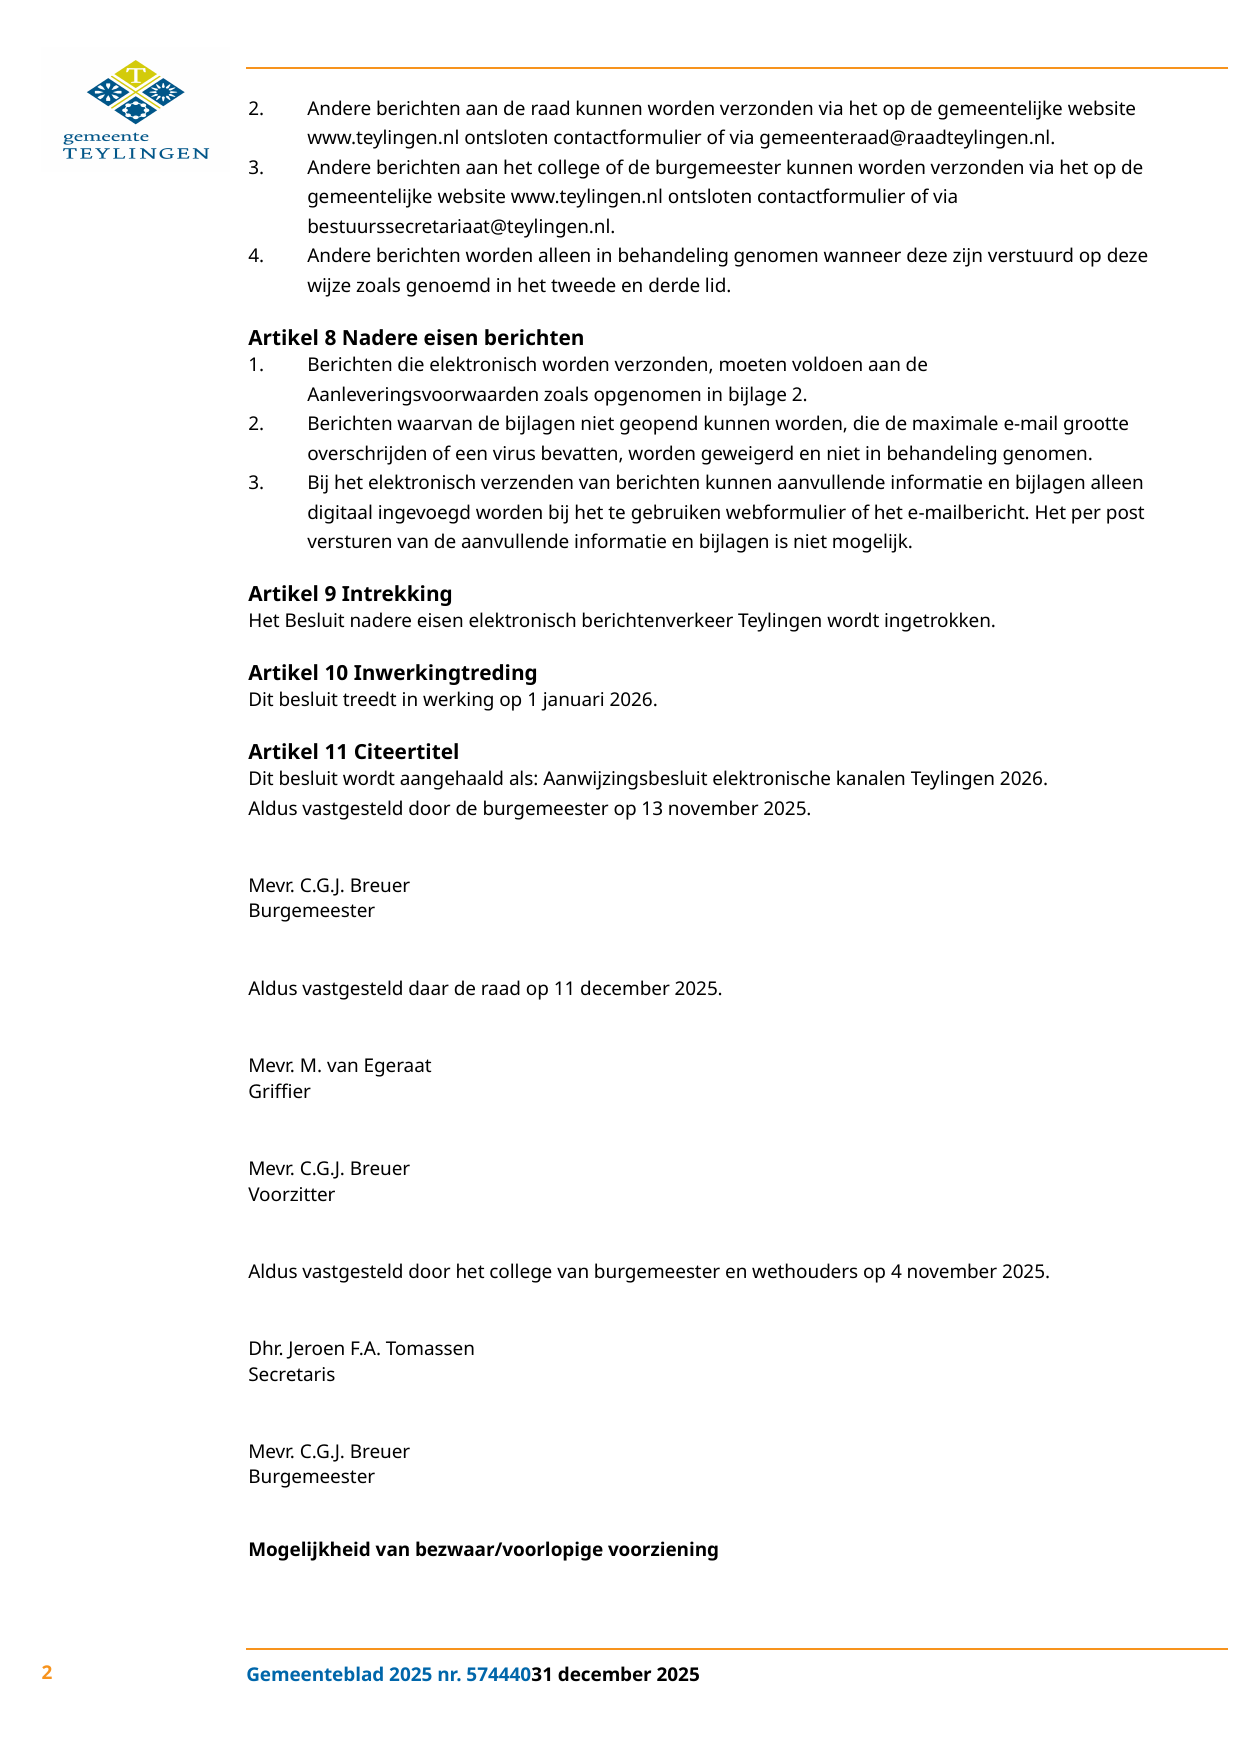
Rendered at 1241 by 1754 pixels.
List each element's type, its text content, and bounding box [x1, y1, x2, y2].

text Aldus vastgesteld door de burgemeester op 13 november 2025. [248, 795, 1152, 821]
picture [41, 47, 231, 172]
list Andere berichten worden alleen in behandeling genomen wanneer deze zijn verstuurd op deze wijze zoals genoemd in het tweede en derde lid. [248, 243, 1152, 298]
text Dhr. Jeroen F.A. Tomassen [248, 1335, 1152, 1361]
list Berichten die elektronisch worden verzonden, moeten voldoen aan de Aanleveringsvoorwaarden zoals opgenomen in bijlage 2. [248, 351, 1152, 406]
text Mevr. C.G.J. Breuer [248, 1155, 1152, 1181]
text Aldus vastgesteld door het college van burgemeester en wethouders op 4 november 2025. [248, 1258, 1152, 1284]
text Voorzitter [248, 1181, 1152, 1206]
text Artikel 8 Nadere eisen berichten [248, 323, 1152, 351]
text Mevr. C.G.J. Breuer [248, 1438, 1152, 1464]
text Burgemeester [248, 898, 1152, 923]
list Andere berichten aan het college of de burgemeester kunnen worden verzonden via het op de gemeentelijke website www.teylingen.nl ontsloten contactformulier of via bestuurssecretariaat@teylingen.nl. [248, 154, 1152, 239]
text Secretaris [248, 1361, 1152, 1387]
table_header Mogelijkheid van bezwaar/voorlopige voorziening [248, 1536, 1152, 1591]
text Artikel 9 Intrekking [248, 579, 1152, 607]
text Aldus vastgesteld daar de raad op 11 december 2025. [248, 975, 1152, 1001]
text Mevr. C.G.J. Breuer [248, 872, 1152, 898]
list Bij het elektronisch verzenden van berichten kunnen aanvullende informatie en bijlagen alleen digitaal ingevoegd worden bij het te gebruiken webformulier of het e-mailbericht. Het per post versturen van de aanvullende informatie en bijlagen is niet mogelijk. [248, 469, 1152, 554]
list Berichten waarvan de bijlagen niet geopend kunnen worden, die de maximale e-mail grootte overschrijden of een virus bevatten, worden geweigerd en niet in behandeling genomen. [248, 410, 1152, 466]
text Artikel 10 Inwerkingtreding [248, 658, 1152, 686]
text Het Besluit nadere eisen elektronisch berichtenverkeer Teylingen wordt ingetrokken. [248, 607, 1152, 633]
text Artikel 11 Citeertitel [248, 737, 1152, 765]
text Burgemeester [248, 1464, 1152, 1489]
text Mevr. M. van Egeraat [248, 1052, 1152, 1078]
text Dit besluit treedt in werking op 1 januari 2026. [248, 686, 1152, 712]
list Andere berichten aan de raad kunnen worden verzonden via het op de gemeentelijke website www.teylingen.nl ontsloten contactformulier of via gemeenteraad@raadteylingen.nl. [248, 95, 1152, 150]
text Dit besluit wordt aangehaald als: Aanwijzingsbesluit elektronische kanalen Teylingen 2026. [248, 765, 1152, 791]
text Griffier [248, 1078, 1152, 1103]
